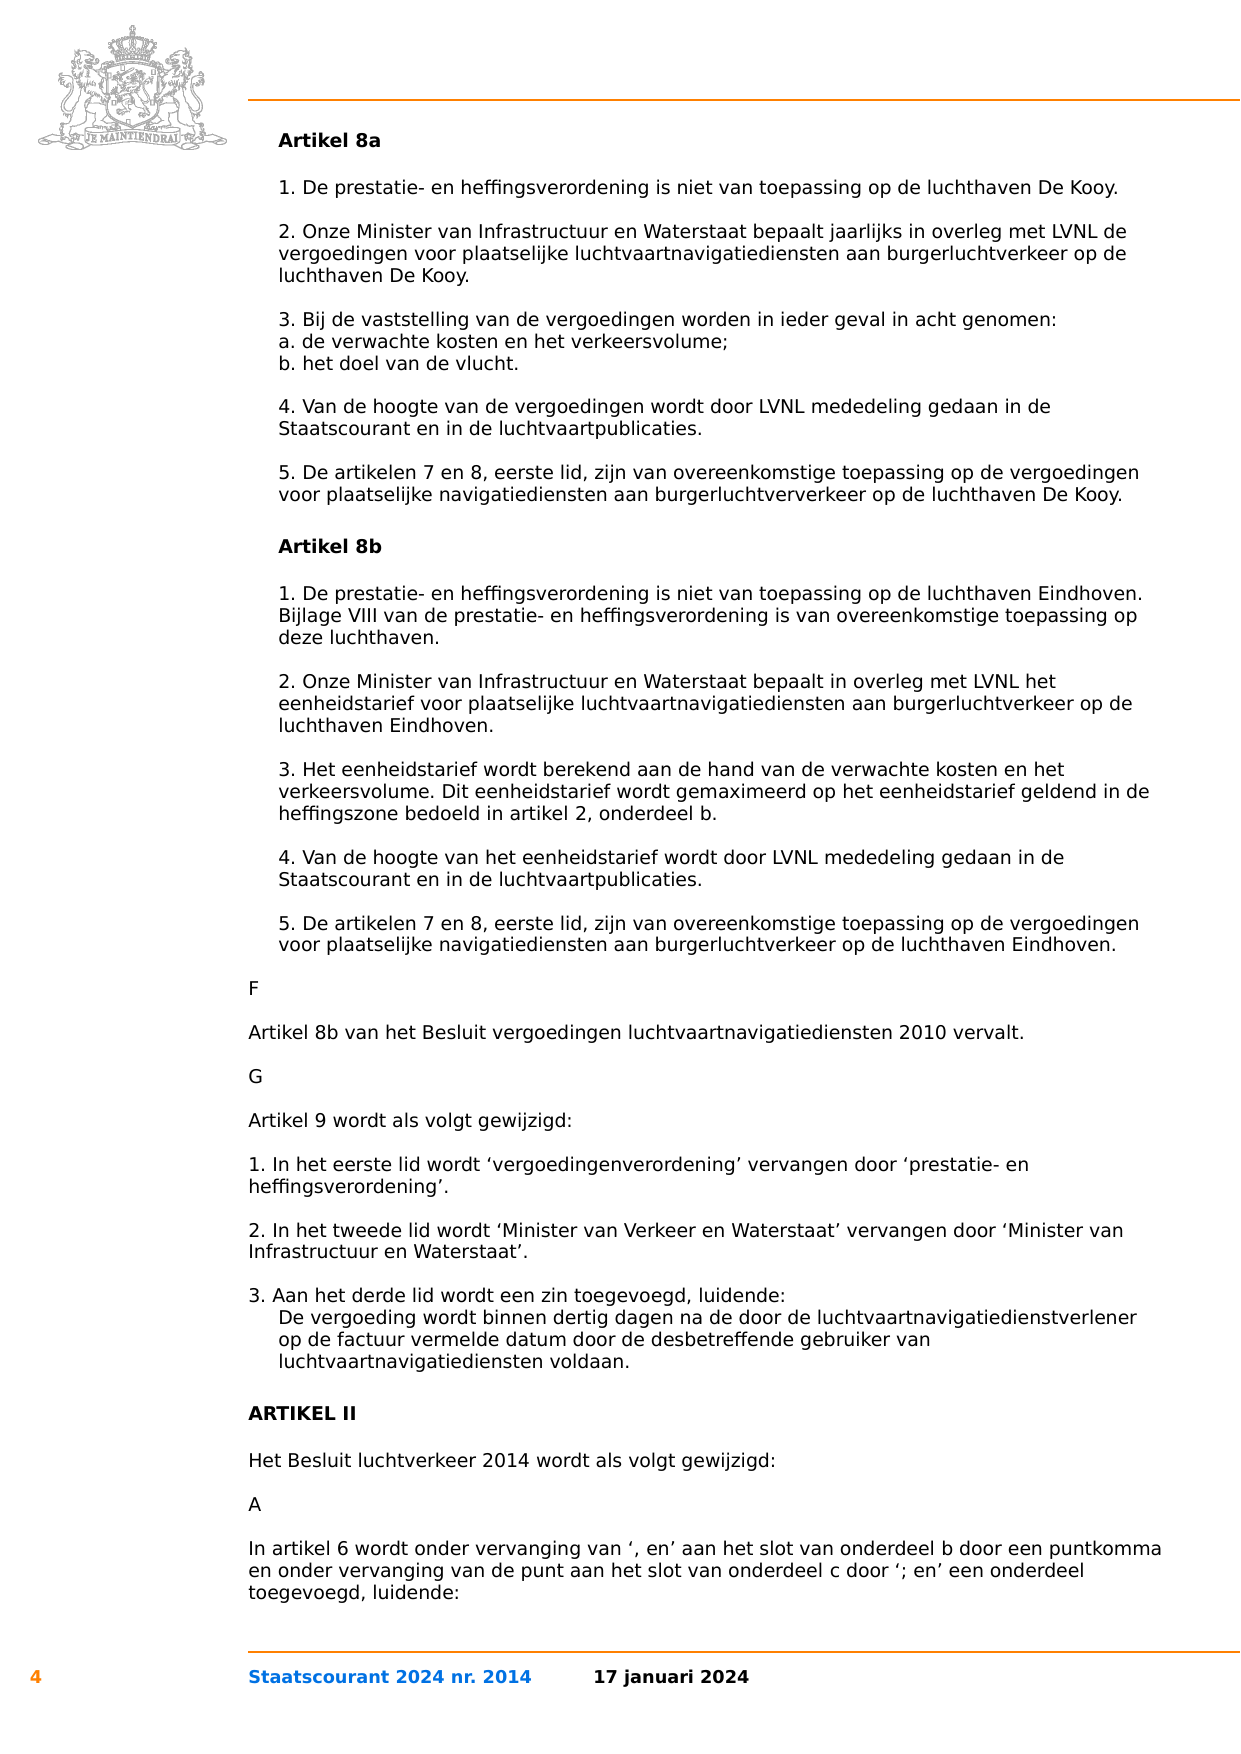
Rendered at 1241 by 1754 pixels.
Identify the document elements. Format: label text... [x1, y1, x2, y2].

text 2. In het tweede lid wordt ‘Minister van Verkeer en Waterstaat’ vervangen door ‘Minister van Infrastructuur en Waterstaat’. [248, 1219, 1163, 1263]
text 3. Aan het derde lid wordt een zin toegevoegd, luidende: [248, 1285, 1163, 1307]
text a. de verwachte kosten en het verkeersvolume; [278, 331, 1163, 352]
text G [248, 1066, 1163, 1088]
text Artikel 9 wordt als volgt gewijzigd: [248, 1110, 1163, 1132]
text 4. Van de hoogte van de vergoedingen wordt door LVNL mededeling gedaan in de Staatscourant en in de luchtvaartpublicaties. [278, 396, 1163, 440]
text 5. De artikelen 7 en 8, eerste lid, zijn van overeenkomstige toepassing op de vergoedingen voor plaatselijke navigatiediensten aan burgerluchtverkeer op de luchthaven Eindhoven. [278, 912, 1163, 956]
subtitle ARTIKEL II [248, 1403, 1163, 1425]
text De vergoeding wordt binnen dertig dagen na de door de luchtvaartnavigatiedienstverlener op de factuur vermelde datum door de desbetreffende gebruiker van luchtvaartnavigatiediensten voldaan. [278, 1307, 1163, 1373]
text 3. Bij de vaststelling van de vergoedingen worden in ieder geval in acht genomen: [278, 308, 1163, 331]
text 4. Van de hoogte van het eenheidstarief wordt door LVNL mededeling gedaan in de Staatscourant en in de luchtvaartpublicaties. [278, 847, 1163, 891]
subtitle Artikel 8b [278, 536, 1163, 558]
text 2. Onze Minister van Infrastructuur en Waterstaat bepaalt jaarlijks in overleg met LVNL de vergoedingen voor plaatselijke luchtvaartnavigatiediensten aan burgerluchtverkeer op de luchthaven De Kooy. [278, 221, 1163, 287]
subtitle Artikel 8a [278, 130, 1163, 152]
text 1. In het eerste lid wordt ‘vergoedingenverordening’ vervangen door ‘prestatie- en heffingsverordening’. [248, 1154, 1163, 1198]
text In artikel 6 wordt onder vervanging van ‘, en’ aan het slot van onderdeel b door een puntkomma en onder vervanging van de punt aan het slot van onderdeel c door ‘; en’ een onderdeel toegevoegd, luidende: [248, 1538, 1163, 1604]
text F [248, 978, 1163, 1000]
text A [248, 1494, 1163, 1516]
text 5. De artikelen 7 en 8, eerste lid, zijn van overeenkomstige toepassing op de vergoedingen voor plaatselijke navigatiediensten aan burgerluchtververkeer op de luchthaven De Kooy. [278, 462, 1163, 506]
text 1. De prestatie- en heffingsverordening is niet van toepassing op de luchthaven De Kooy. [278, 177, 1163, 199]
picture [38, 25, 227, 150]
text Het Besluit luchtverkeer 2014 wordt als volgt gewijzigd: [248, 1450, 1163, 1472]
text 2. Onze Minister van Infrastructuur en Waterstaat bepaalt in overleg met LVNL het eenheidstarief voor plaatselijke luchtvaartnavigatiediensten aan burgerluchtverkeer op de luchthaven Eindhoven. [278, 671, 1163, 737]
text b. het doel van de vlucht. [278, 352, 1163, 374]
text 3. Het eenheidstarief wordt berekend aan de hand van de verwachte kosten en het verkeersvolume. Dit eenheidstarief wordt gemaximeerd op het eenheidstarief geldend in de heffingszone bedoeld in artikel 2, onderdeel b. [278, 759, 1163, 825]
text 1. De prestatie- en heffingsverordening is niet van toepassing op de luchthaven Eindhoven. Bijlage VIII van de prestatie- en heffingsverordening is van overeenkomstige toepassing op deze luchthaven. [278, 583, 1163, 649]
text Artikel 8b van het Besluit vergoedingen luchtvaartnavigatiediensten 2010 vervalt. [248, 1022, 1163, 1044]
